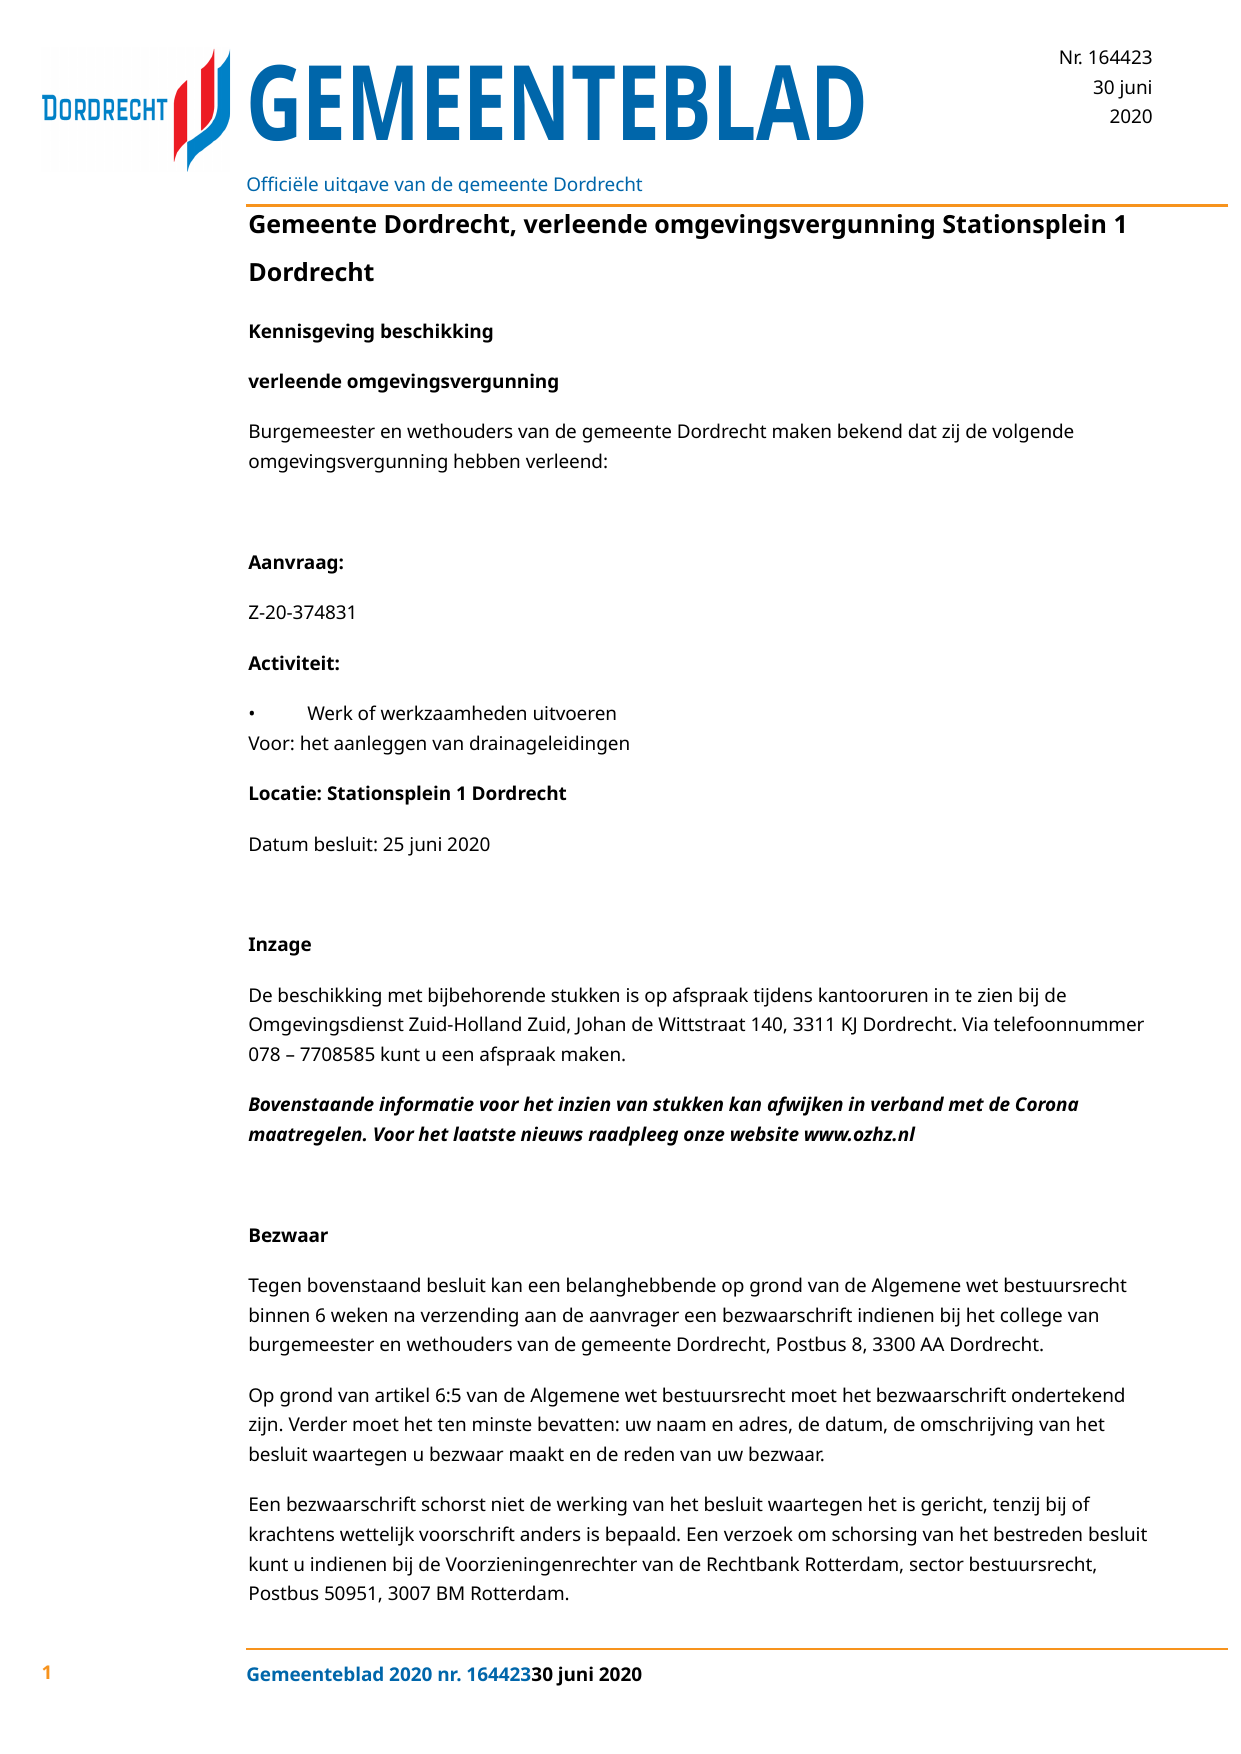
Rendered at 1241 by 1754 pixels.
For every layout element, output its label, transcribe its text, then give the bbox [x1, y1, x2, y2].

text Datum besluit: 25 juni 2020 [248, 831, 1152, 857]
list Werk of werkzaamheden uitvoeren [248, 700, 1152, 726]
text Kennisgeving beschikking [248, 318, 1152, 344]
text Inzage [248, 932, 1152, 957]
text Aanvraag: [248, 549, 1152, 575]
text Bezwaar [248, 1222, 1152, 1248]
text Een bezwaarschrift schorst niet de werking van het besluit waartegen het is gericht, tenzij bij of krachtens wettelijk voorschrift anders is bepaald. Een verzoek om schorsing van het bestreden besluit kunt u indienen bij de Voorzieningenrechter van de Rechtbank Rotterdam, sector bestuursrecht, Postbus 50951, 3007 BM Rotterdam. [248, 1492, 1152, 1606]
text Burgemeester en wethouders van de gemeente Dordrecht maken bekend dat zij de volgende omgevingsvergunning hebben verleend: [248, 419, 1152, 474]
text Voor: het aanleggen van drainageleidingen [248, 730, 1152, 756]
text De beschikking met bijbehorende stukken is op afspraak tijdens kantooruren in te zien bij de Omgevingsdienst Zuid-Holland Zuid, Johan de Wittstraat 140, 3311 KJ Dordrecht. Via telefoonnummer 078 – 7708585 kunt u een afspraak maken. [248, 982, 1152, 1067]
text Bovenstaande informatie voor het inzien van stukken kan afwijken in verband met de Corona maatregelen. Voor het laatste nieuws raadpleeg onze website www.ozhz.nl [248, 1092, 1152, 1147]
text Tegen bovenstaand besluit kan een belanghebbende op grond van de Algemene wet bestuursrecht binnen 6 weken na verzending aan de aanvrager een bezwaarschrift indienen bij het college van burgemeester en wethouders van de gemeente Dordrecht, Postbus 8, 3300 AA Dordrecht. [248, 1272, 1152, 1357]
text Activiteit: [248, 650, 1152, 676]
text verleende omgevingsvergunning [248, 368, 1152, 394]
text Gemeente Dordrecht, verleende omgevingsvergunning Stationsplein 1 Dordrecht [248, 207, 1152, 288]
text Z-20-374831 [248, 599, 1152, 625]
picture [41, 47, 231, 172]
text Locatie: Stationsplein 1 Dordrecht [248, 780, 1152, 806]
text Op grond van artikel 6:5 van de Algemene wet bestuursrecht moet het bezwaarschrift ondertekend zijn. Verder moet het ten minste bevatten: uw naam en adres, de datum, de omschrijving van het besluit waartegen u bezwaar maakt en de reden van uw bezwaar. [248, 1382, 1152, 1467]
